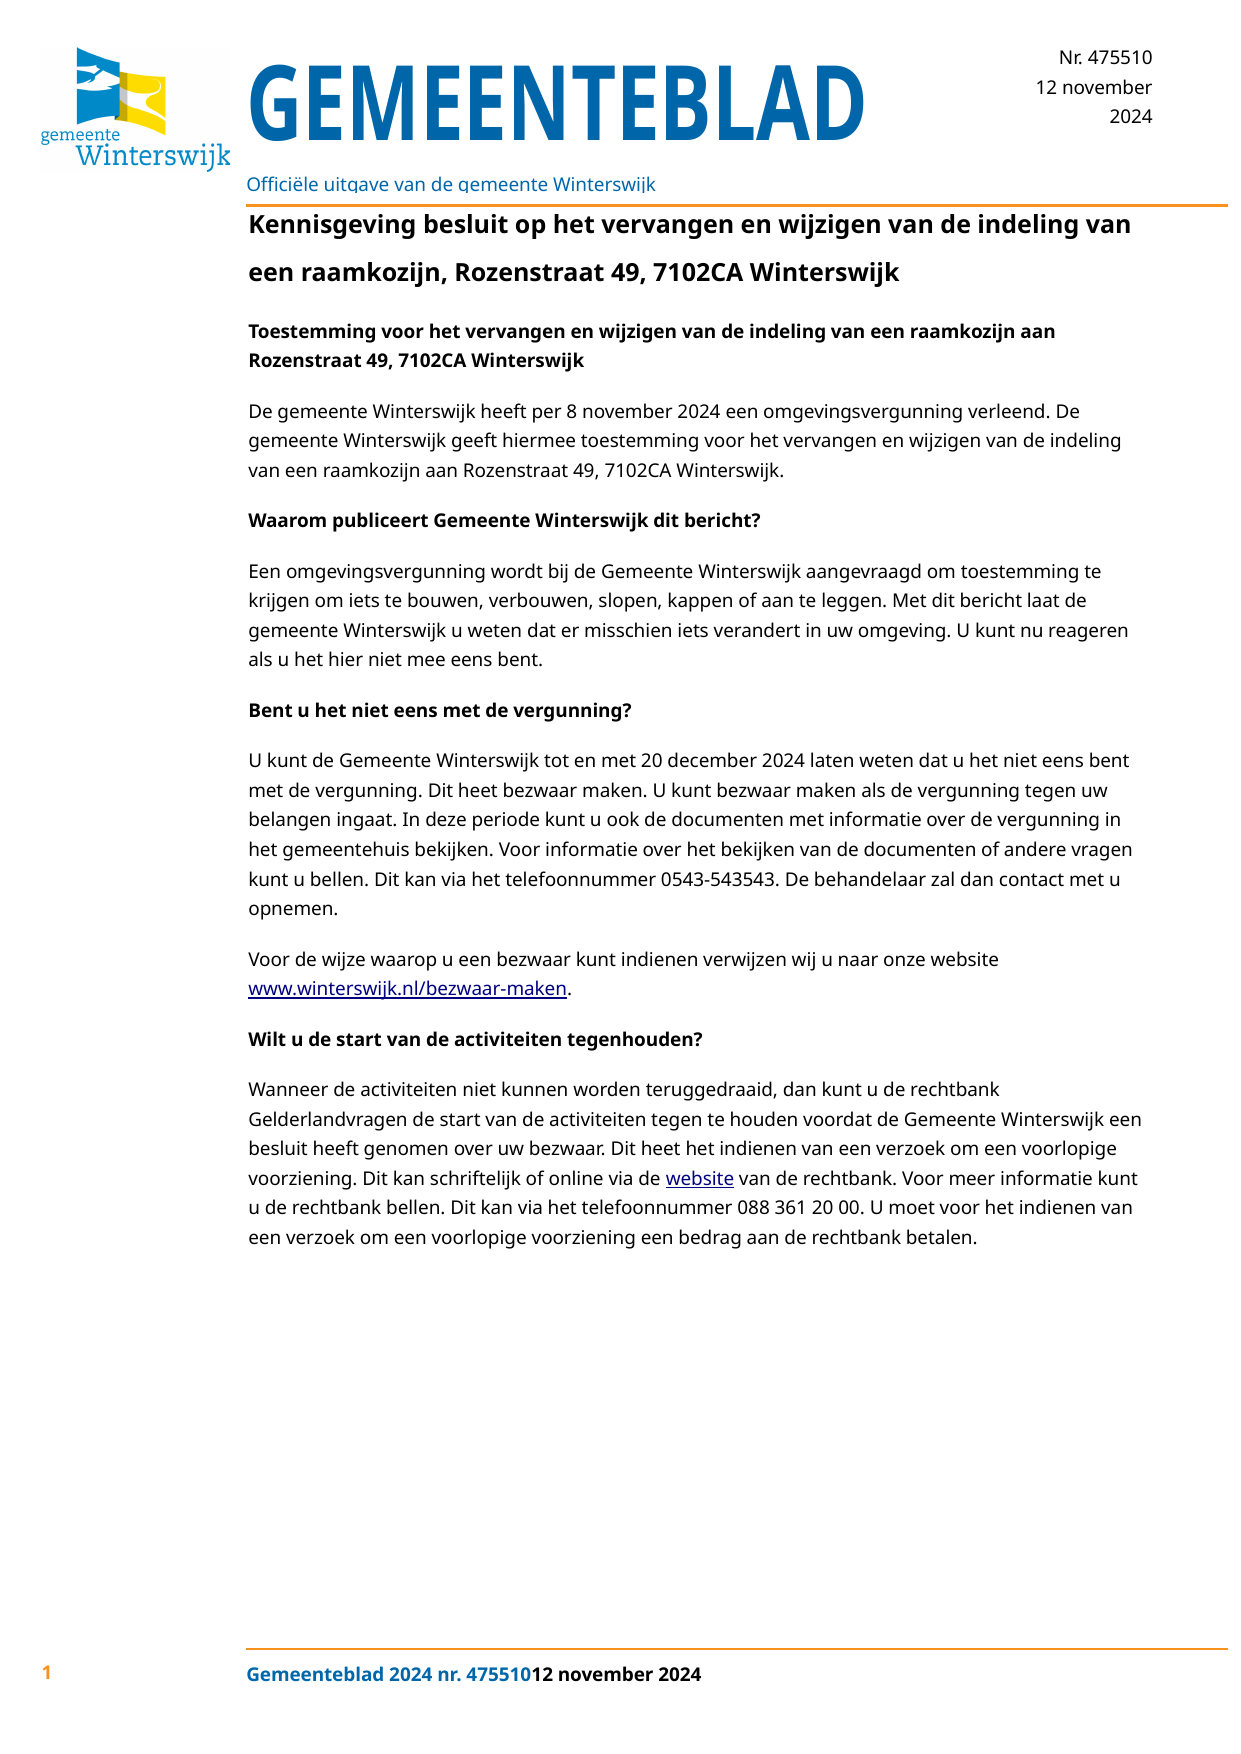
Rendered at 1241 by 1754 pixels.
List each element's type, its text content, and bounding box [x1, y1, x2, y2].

text Een omgevingsvergunning wordt bij de Gemeente Winterswijk aangevraagd om toestemming te krijgen om iets te bouwen, verbouwen, slopen, kappen of aan te leggen. Met dit bericht laat de gemeente Winterswijk u weten dat er misschien iets verandert in uw omgeving. U kunt nu reageren als u het hier niet mee eens bent. [248, 558, 1152, 672]
text Bent u het niet eens met de vergunning? [248, 697, 1152, 723]
text Waarom publiceert Gemeente Winterswijk dit bericht? [248, 507, 1152, 533]
text Wanneer de activiteiten niet kunnen worden teruggedraaid, dan kunt u de rechtbank Gelderlandvragen de start van de activiteiten tegen te houden voordat de Gemeente Winterswijk een besluit heeft genomen over uw bezwaar. Dit heet het indienen van een verzoek om een voorlopige voorziening. Dit kan schriftelijk of online via de website van de rechtbank. Voor meer informatie kunt u de rechtbank bellen. Dit kan via het telefoonnummer 088 361 20 00. U moet voor het indienen van een verzoek om een voorlopige voorziening een bedrag aan de rechtbank betalen. [248, 1076, 1152, 1250]
text Toestemming voor het vervangen en wijzigen van de indeling van een raamkozijn aan Rozenstraat 49, 7102CA Winterswijk [248, 318, 1152, 373]
picture [225, 153, 231, 162]
text Kennisgeving besluit op het vervangen en wijzigen van de indeling van een raamkozijn, Rozenstraat 49, 7102CA Winterswijk [248, 207, 1152, 288]
text Voor de wijze waarop u een bezwaar kunt indienen verwijzen wij u naar onze website www.winterswijk.nl/bezwaar-maken. [248, 946, 1152, 1001]
text Wilt u de start van de activiteiten tegenhouden? [248, 1026, 1152, 1052]
text De gemeente Winterswijk heeft per 8 november 2024 een omgevingsvergunning verleend. De gemeente Winterswijk geeft hiermee toestemming voor het vervangen en wijzigen van de indeling van een raamkozijn aan Rozenstraat 49, 7102CA Winterswijk. [248, 398, 1152, 483]
picture [41, 47, 231, 172]
text U kunt de Gemeente Winterswijk tot en met 20 december 2024 laten weten dat u het niet eens bent met de vergunning. Dit heet bezwaar maken. U kunt bezwaar maken als de vergunning tegen uw belangen ingaat. In deze periode kunt u ook de documenten met informatie over de vergunning in het gemeentehuis bekijken. Voor informatie over het bekijken van de documenten of andere vragen kunt u bellen. Dit kan via het telefoonnummer 0543-543543. De behandelaar zal dan contact met u opnemen. [248, 747, 1152, 921]
